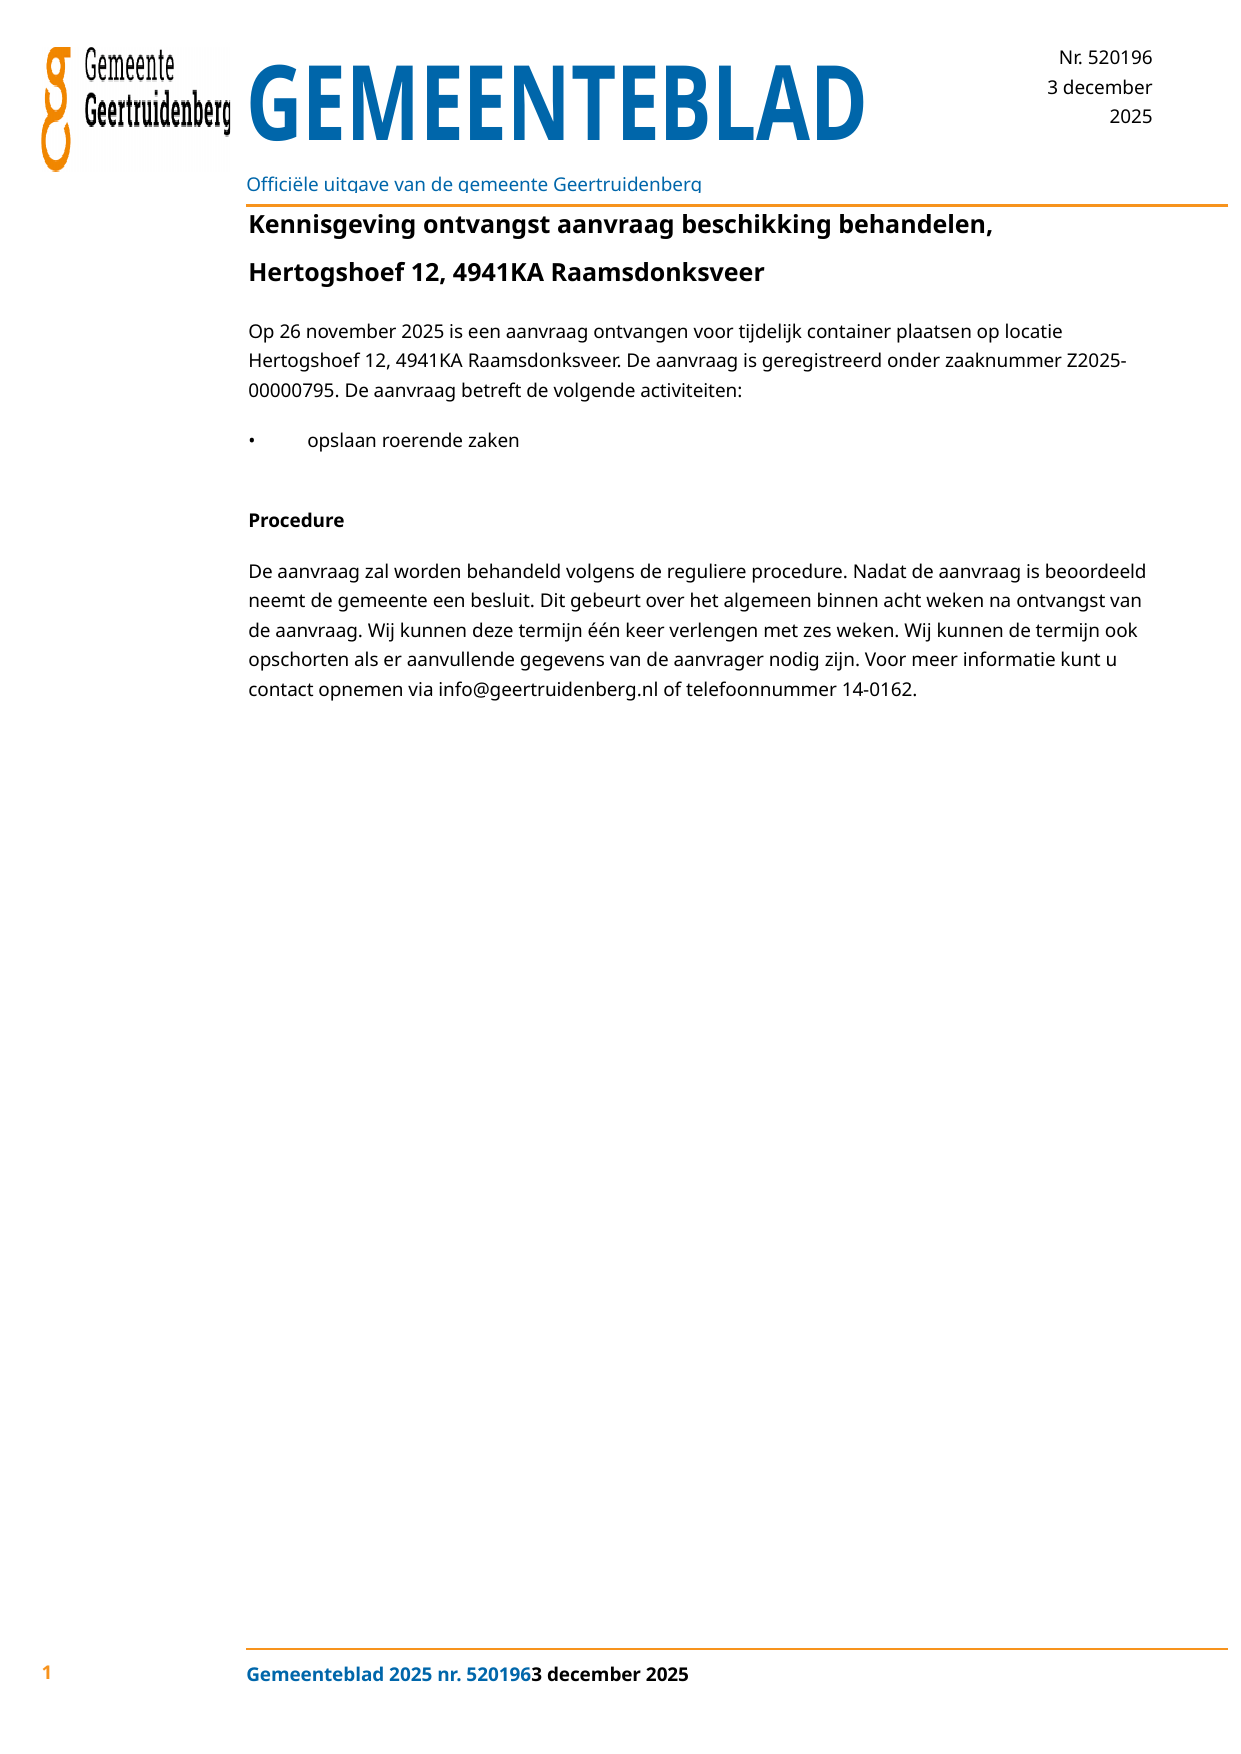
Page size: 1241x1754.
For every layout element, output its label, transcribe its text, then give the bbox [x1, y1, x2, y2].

text Kennisgeving ontvangst aanvraag beschikking behandelen, Hertogshoef 12, 4941KA Raamsdonksveer [248, 207, 1152, 288]
picture [41, 47, 231, 172]
text Procedure [248, 507, 1152, 533]
text De aanvraag zal worden behandeld volgens de reguliere procedure. Nadat de aanvraag is beoordeeld neemt de gemeente een besluit. Dit gebeurt over het algemeen binnen acht weken na ontvangst van de aanvraag. Wij kunnen deze termijn één keer verlengen met zes weken. Wij kunnen de termijn ook opschorten als er aanvullende gegevens van de aanvrager nodig zijn. Voor meer informatie kunt u contact opnemen via info@geertruidenberg.nl of telefoonnummer 14-0162. [248, 558, 1152, 702]
text Op 26 november 2025 is een aanvraag ontvangen voor tijdelijk container plaatsen op locatie Hertogshoef 12, 4941KA Raamsdonksveer. De aanvraag is geregistreerd onder zaaknummer Z2025-00000795. De aanvraag betreft de volgende activiteiten: [248, 318, 1152, 403]
list opslaan roerende zaken [248, 427, 1152, 453]
